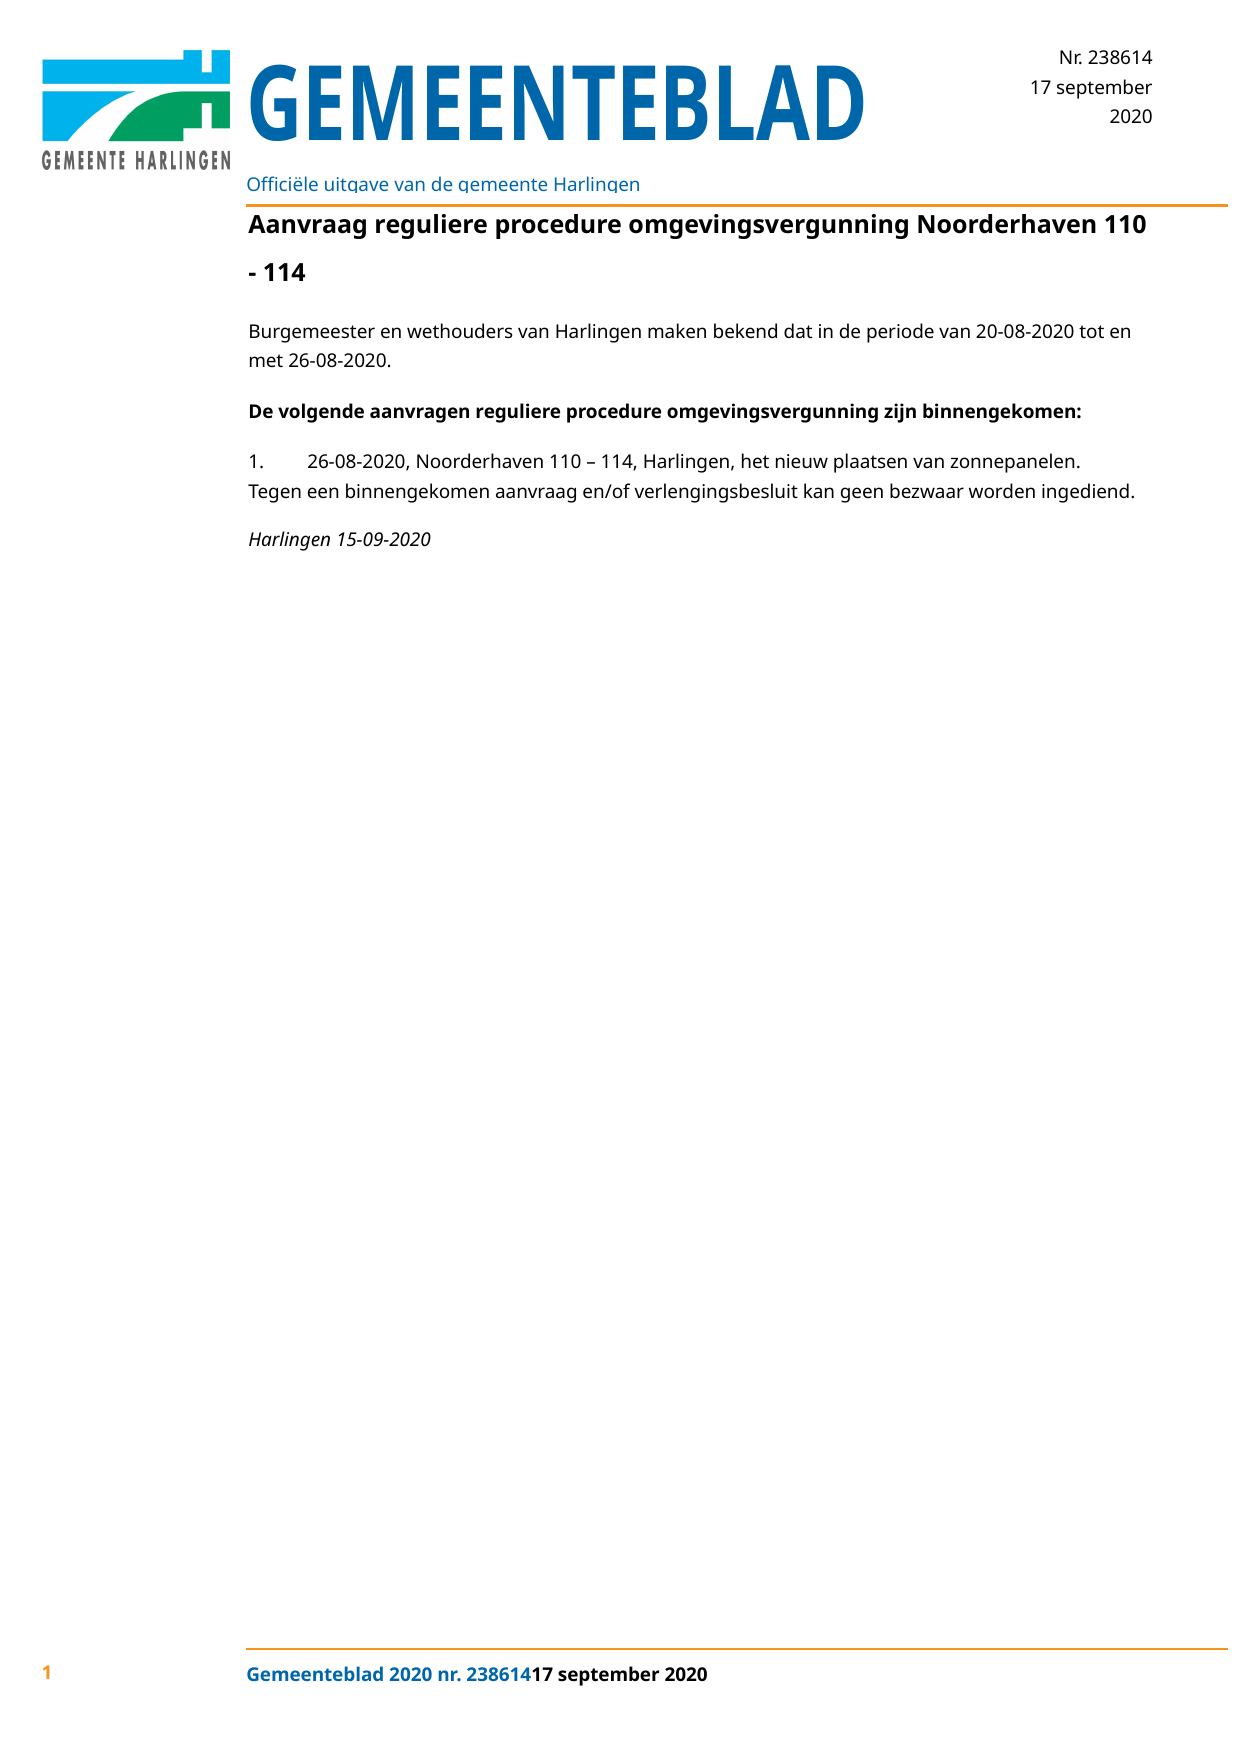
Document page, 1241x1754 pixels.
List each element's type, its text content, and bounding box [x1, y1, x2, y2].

text Tegen een binnengekomen aanvraag en/of verlengingsbesluit kan geen bezwaar worden ingediend. [248, 478, 1152, 504]
list 26-08-2020, Noorderhaven 110 – 114, Harlingen, het nieuw plaatsen van zonnepanelen. [248, 448, 1152, 474]
picture [41, 47, 231, 172]
text De volgende aanvragen reguliere procedure omgevingsvergunning zijn binnengekomen: [248, 398, 1152, 424]
text Harlingen 15-09-2020 [248, 526, 1152, 551]
text Burgemeester en wethouders van Harlingen maken bekend dat in de periode van 20-08-2020 tot en met 26-08-2020. [248, 318, 1152, 373]
text Aanvraag reguliere procedure omgevingsvergunning Noorderhaven 110 - 114 [248, 207, 1152, 288]
